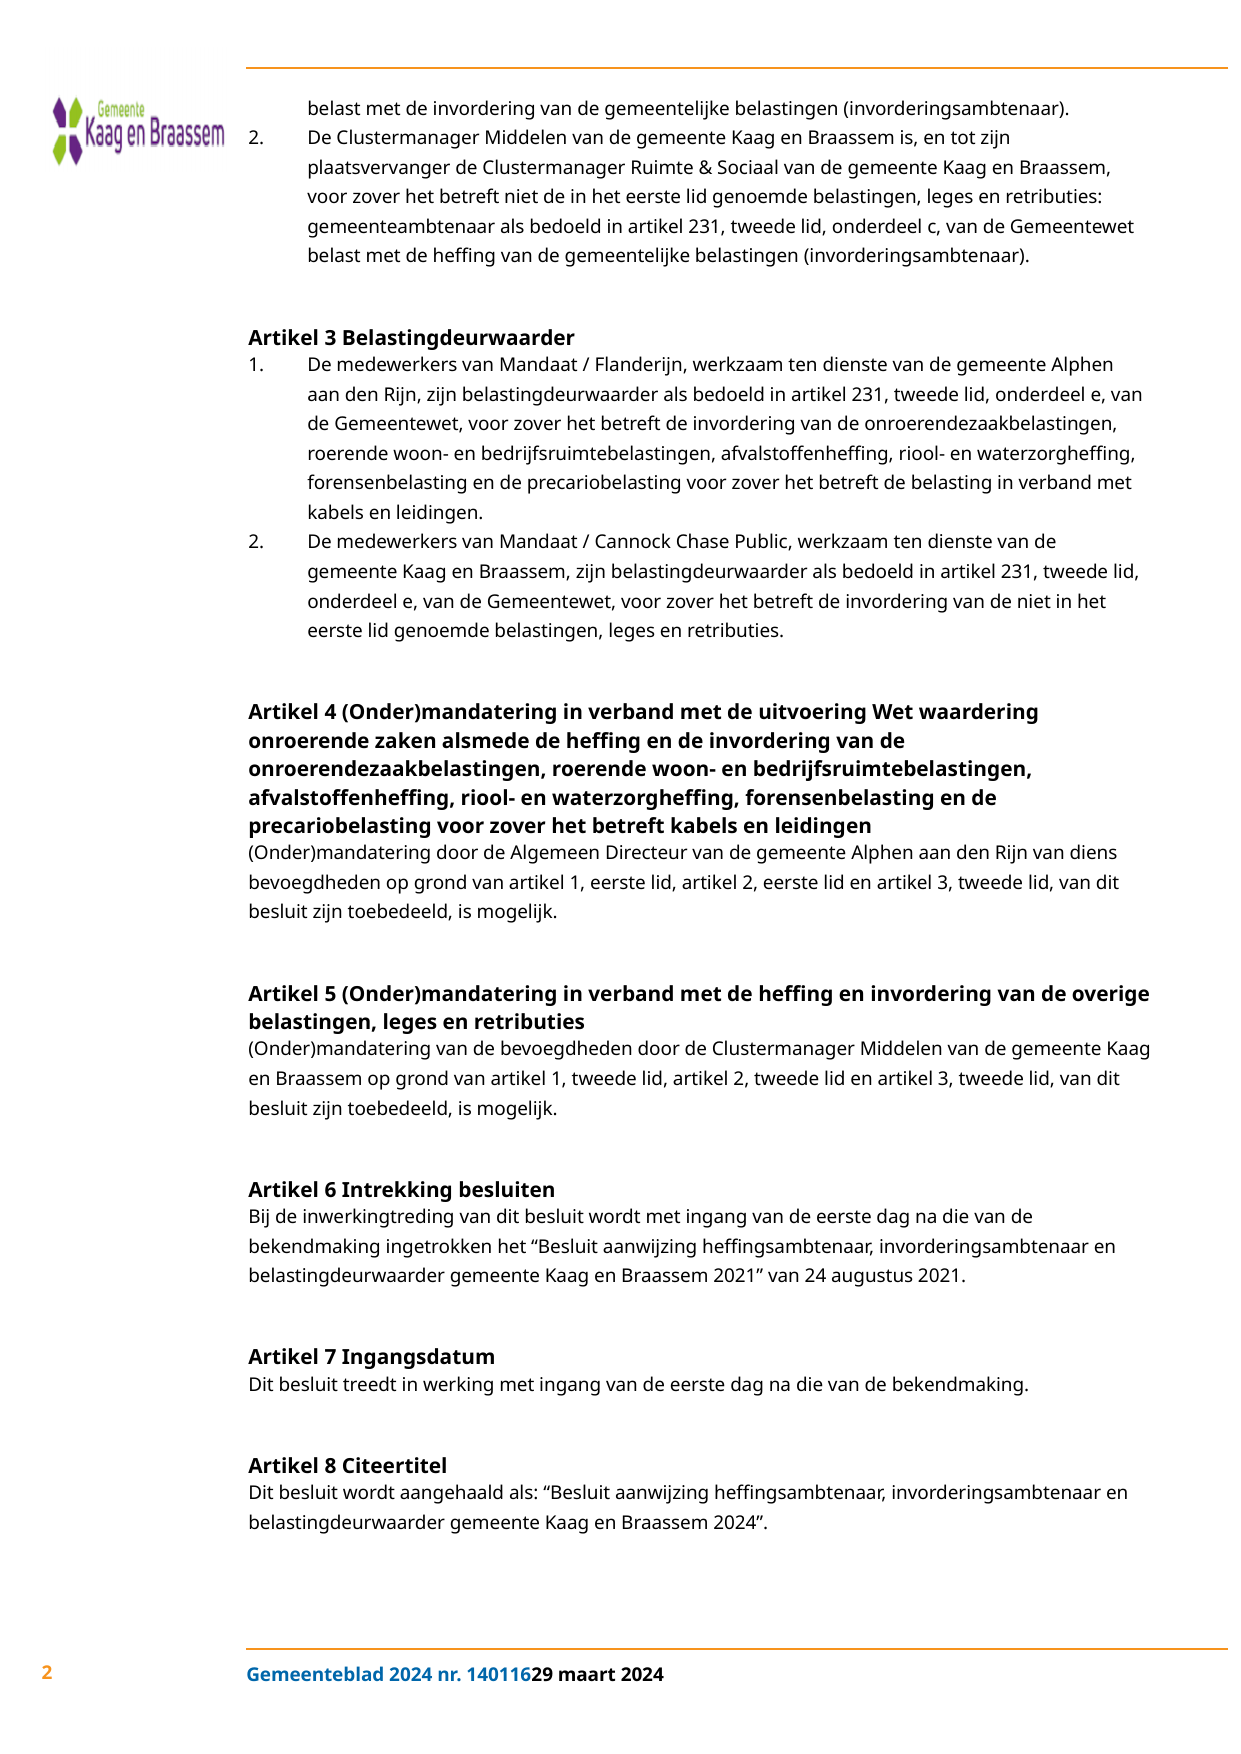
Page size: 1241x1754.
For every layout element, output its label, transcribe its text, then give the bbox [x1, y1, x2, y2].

list De Clustermanager Middelen van de gemeente Kaag en Braassem is, en tot zijn plaatsvervanger de Clustermanager Ruimte & Sociaal van de gemeente Kaag en Braassem, voor zover het betreft niet de in het eerste lid genoemde belastingen, leges en retributies: gemeenteambtenaar als bedoeld in artikel 231, tweede lid, onderdeel c, van de Gemeentewet belast met de heffing van de gemeentelijke belastingen (invorderingsambtenaar). [248, 124, 1152, 268]
text Artikel 6 Intrekking besluiten [248, 1175, 1152, 1203]
list belast met de invordering van de gemeentelijke belastingen (invorderingsambtenaar). [248, 95, 1152, 121]
list De medewerkers van Mandaat / Flanderijn, werkzaam ten dienste van de gemeente Alphen aan den Rijn, zijn belastingdeurwaarder als bedoeld in artikel 231, tweede lid, onderdeel e, van de Gemeentewet, voor zover het betreft de invordering van de onroerendezaakbelastingen, roerende woon- en bedrijfsruimtebelastingen, afvalstoffenheffing, riool- en waterzorgheffing, forensenbelasting en de precariobelasting voor zover het betreft de belasting in verband met kabels en leidingen. [248, 351, 1152, 525]
text Artikel 4 (Onder)mandatering in verband met de uitvoering Wet waardering onroerende zaken alsmede de heffing en de invordering van de onroerendezaakbelastingen, roerende woon- en bedrijfsruimtebelastingen, afvalstoffenheffing, riool- en waterzorgheffing, forensenbelasting en de precariobelasting voor zover het betreft kabels en leidingen [248, 697, 1152, 839]
text Artikel 3 Belastingdeurwaarder [248, 323, 1152, 351]
text Bij de inwerkingtreding van dit besluit wordt met ingang van de eerste dag na die van de bekendmaking ingetrokken het “Besluit aanwijzing heffingsambtenaar, invorderingsambtenaar en belastingdeurwaarder gemeente Kaag en Braassem 2021” van 24 augustus 2021. [248, 1203, 1152, 1288]
picture [41, 47, 231, 172]
text (Onder)mandatering van de bevoegdheden door de Clustermanager Middelen van de gemeente Kaag en Braassem op grond van artikel 1, tweede lid, artikel 2, tweede lid en artikel 3, tweede lid, van dit besluit zijn toebedeeld, is mogelijk. [248, 1036, 1152, 1121]
text Artikel 7 Ingangsdatum [248, 1342, 1152, 1371]
text (Onder)mandatering door de Algemeen Directeur van de gemeente Alphen aan den Rijn van diens bevoegdheden op grond van artikel 1, eerste lid, artikel 2, eerste lid en artikel 3, tweede lid, van dit besluit zijn toebedeeld, is mogelijk. [248, 839, 1152, 924]
text Dit besluit wordt aangehaald als: “Besluit aanwijzing heffingsambtenaar, invorderingsambtenaar en belastingdeurwaarder gemeente Kaag en Braassem 2024”. [248, 1479, 1152, 1534]
list De medewerkers van Mandaat / Cannock Chase Public, werkzaam ten dienste van de gemeente Kaag en Braassem, zijn belastingdeurwaarder als bedoeld in artikel 231, tweede lid, onderdeel e, van de Gemeentewet, voor zover het betreft de invordering van de niet in het eerste lid genoemde belastingen, leges en retributies. [248, 529, 1152, 643]
text Artikel 5 (Onder)mandatering in verband met de heffing en invordering van de overige belastingen, leges en retributies [248, 979, 1152, 1036]
text Dit besluit treedt in werking met ingang van de eerste dag na die van de bekendmaking. [248, 1371, 1152, 1397]
text Artikel 8 Citeertitel [248, 1451, 1152, 1479]
